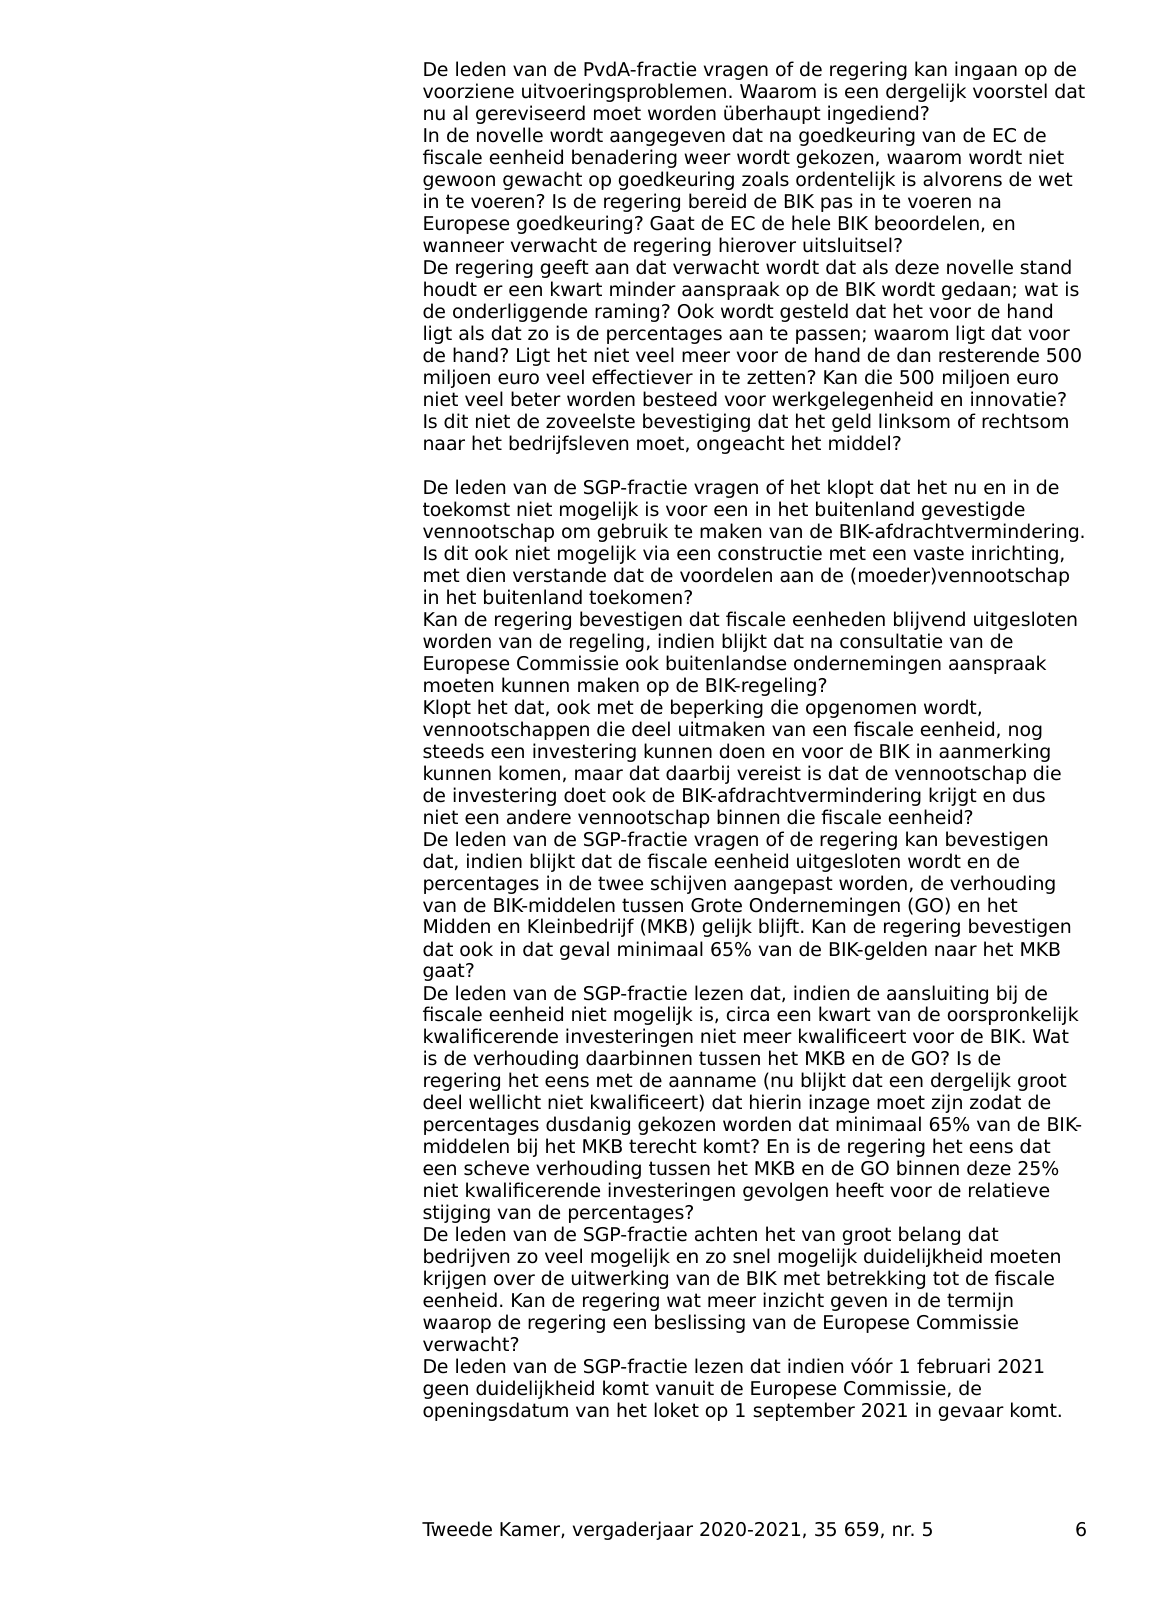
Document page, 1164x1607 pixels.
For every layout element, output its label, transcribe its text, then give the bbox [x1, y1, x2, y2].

text Klopt het dat, ook met de beperking die opgenomen wordt, vennootschappen die deel uitmaken van een fiscale eenheid, nog steeds een investering kunnen doen en voor de BIK in aanmerking kunnen komen, maar dat daarbij vereist is dat de vennootschap die de investering doet ook de BIK-afdrachtvermindering krijgt en dus niet een andere vennootschap binnen die fiscale eenheid? [422, 697, 1087, 828]
text De leden van de SGP-fractie vragen of de regering kan bevestigen dat, indien blijkt dat de fiscale eenheid uitgesloten wordt en de percentages in de twee schijven aangepast worden, de verhouding van de BIK-middelen tussen Grote Ondernemingen (GO) en het Midden en Kleinbedrijf (MKB) gelijk blijft. Kan de regering bevestigen dat ook in dat geval minimaal 65% van de BIK-gelden naar het MKB gaat? [422, 828, 1087, 982]
text De leden van de SGP-fractie lezen dat, indien de aansluiting bij de fiscale eenheid niet mogelijk is, circa een kwart van de oorspronkelijk kwalificerende investeringen niet meer kwalificeert voor de BIK. Wat is de verhouding daarbinnen tussen het MKB en de GO? Is de regering het eens met de aanname (nu blijkt dat een dergelijk groot deel wellicht niet kwalificeert) dat hierin inzage moet zijn zodat de percentages dusdanig gekozen worden dat minimaal 65% van de BIK-middelen bij het MKB terecht komt? En is de regering het eens dat een scheve verhouding tussen het MKB en de GO binnen deze 25% niet kwalificerende investeringen gevolgen heeft voor de relatieve stijging van de percentages? [422, 982, 1087, 1224]
text In de novelle wordt aangegeven dat na goedkeuring van de EC de fiscale eenheid benadering weer wordt gekozen, waarom wordt niet gewoon gewacht op goedkeuring zoals ordentelijk is alvorens de wet in te voeren? Is de regering bereid de BIK pas in te voeren na Europese goedkeuring? Gaat de EC de hele BIK beoordelen, en wanneer verwacht de regering hierover uitsluitsel? [422, 125, 1087, 257]
text De leden van de SGP-fractie lezen dat indien vóór 1 februari 2021 geen duidelijkheid komt vanuit de Europese Commissie, de openingsdatum van het loket op 1 september 2021 in gevaar komt. [422, 1356, 1087, 1422]
text De regering geeft aan dat verwacht wordt dat als deze novelle stand houdt er een kwart minder aanspraak op de BIK wordt gedaan; wat is de onderliggende raming? Ook wordt gesteld dat het voor de hand ligt als dat zo is de percentages aan te passen; waarom ligt dat voor de hand? Ligt het niet veel meer voor de hand de dan resterende 500 miljoen euro veel effectiever in te zetten? Kan die 500 miljoen euro niet veel beter worden besteed voor werkgelegenheid en innovatie? Is dit niet de zoveelste bevestiging dat het geld linksom of rechtsom naar het bedrijfsleven moet, ongeacht het middel? [422, 257, 1087, 455]
text De leden van de SGP-fractie achten het van groot belang dat bedrijven zo veel mogelijk en zo snel mogelijk duidelijkheid moeten krijgen over de uitwerking van de BIK met betrekking tot de fiscale eenheid. Kan de regering wat meer inzicht geven in de termijn waarop de regering een beslissing van de Europese Commissie verwacht? [422, 1224, 1087, 1356]
text De leden van de PvdA-fractie vragen of de regering kan ingaan op de voorziene uitvoeringsproblemen. Waarom is een dergelijk voorstel dat nu al gereviseerd moet worden überhaupt ingediend? [422, 59, 1087, 125]
text Kan de regering bevestigen dat fiscale eenheden blijvend uitgesloten worden van de regeling, indien blijkt dat na consultatie van de Europese Commissie ook buitenlandse ondernemingen aanspraak moeten kunnen maken op de BIK-regeling? [422, 609, 1087, 697]
text De leden van de SGP-fractie vragen of het klopt dat het nu en in de toekomst niet mogelijk is voor een in het buitenland gevestigde vennootschap om gebruik te maken van de BIK-afdrachtvermindering. Is dit ook niet mogelijk via een constructie met een vaste inrichting, met dien verstande dat de voordelen aan de (moeder)vennootschap in het buitenland toekomen? [422, 477, 1087, 609]
